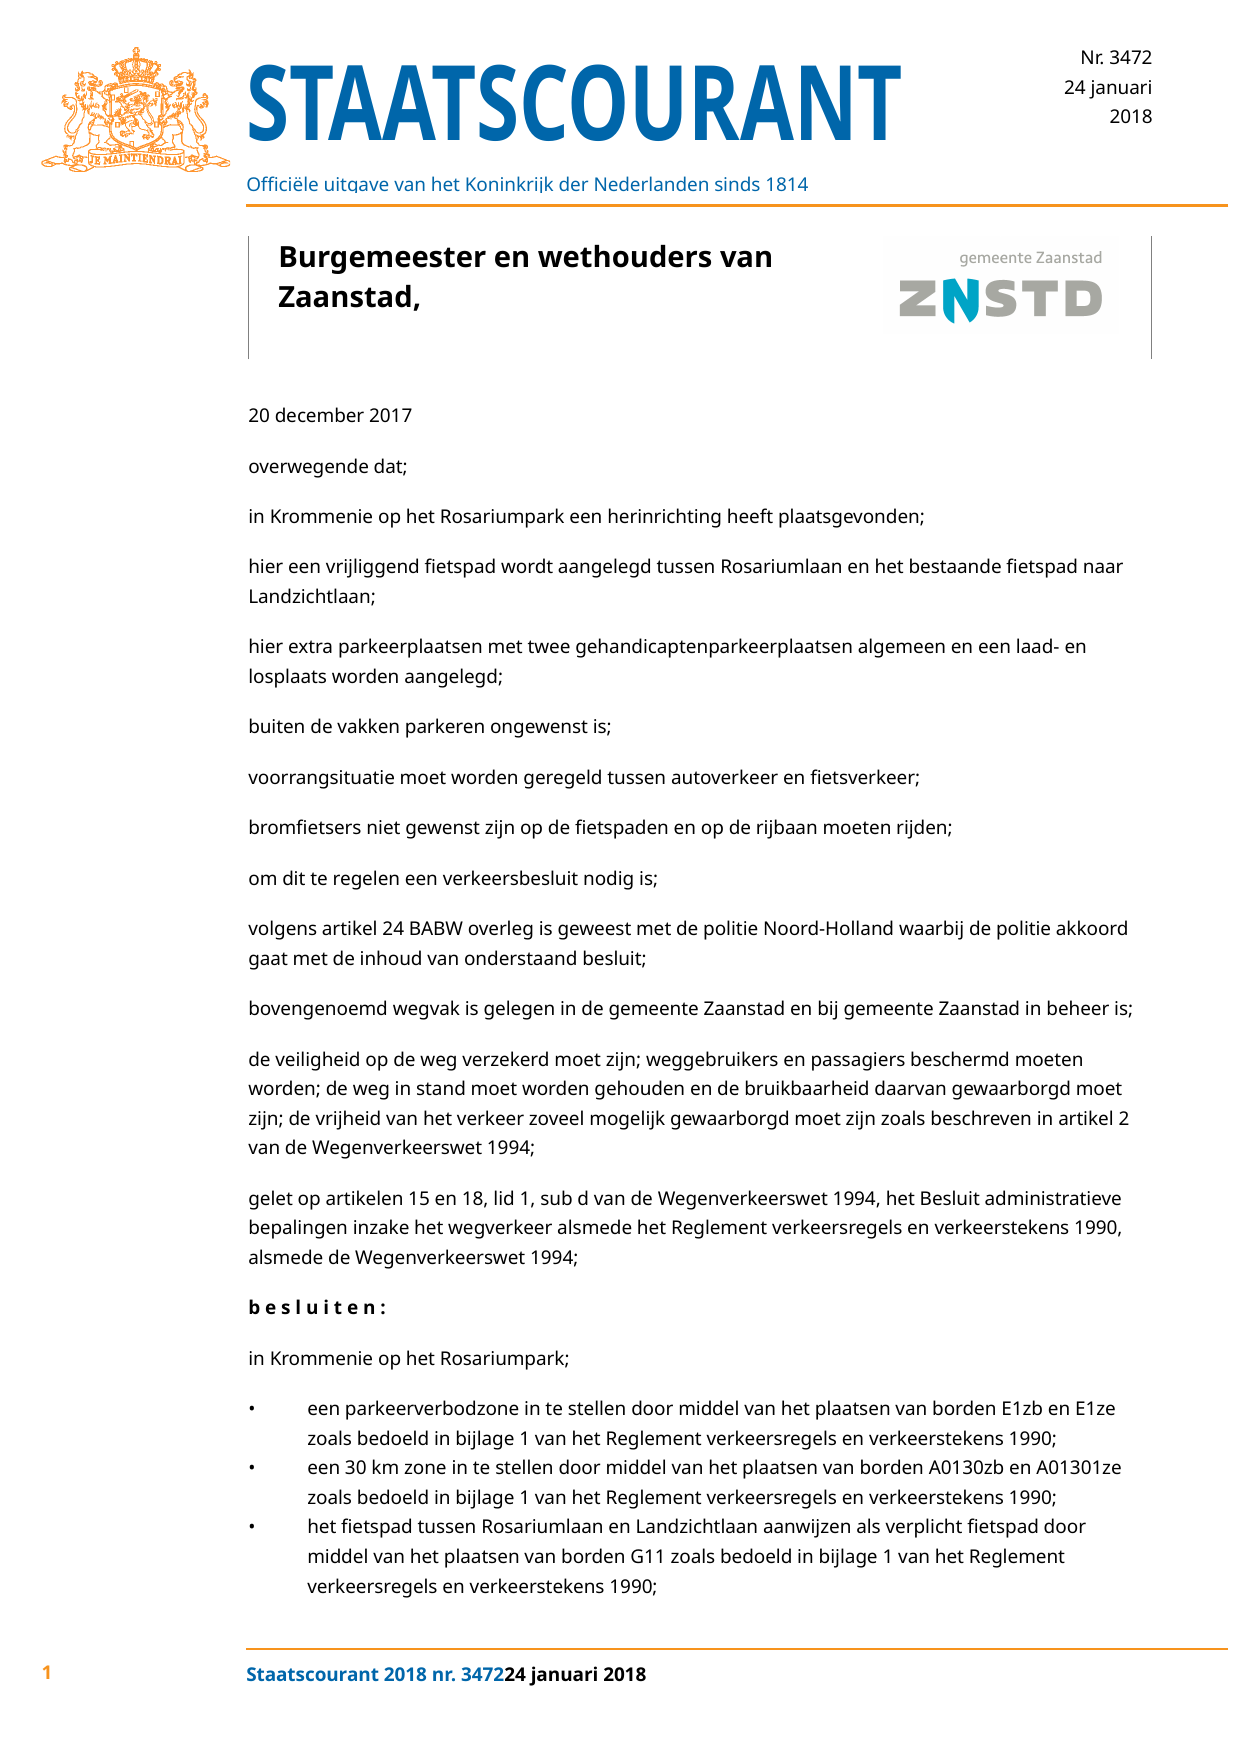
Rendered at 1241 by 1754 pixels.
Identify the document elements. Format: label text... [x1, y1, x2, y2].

text de veiligheid op de weg verzekerd moet zijn; weggebruikers en passagiers beschermd moeten worden; de weg in stand moet worden gehouden en de bruikbaarheid daarvan gewaarborgd moet zijn; de vrijheid van het verkeer zoveel mogelijk gewaarborgd moet zijn zoals beschreven in artikel 2 van de Wegenverkeerswet 1994; [248, 1046, 1152, 1160]
text bovengenoemd wegvak is gelegen in de gemeente Zaanstad en bij gemeente Zaanstad in beheer is; [248, 995, 1152, 1021]
text hier een vrijliggend fietspad wordt aangelegd tussen Rosariumlaan en het bestaande fietspad naar Landzichtlaan; [248, 554, 1152, 609]
text hier extra parkeerplaatsen met twee gehandicaptenparkeerplaatsen algemeen en een laad- en losplaats worden aangelegd; [248, 634, 1152, 689]
text bromfietsers niet gewenst zijn op de fietspaden en op de rijbaan moeten rijden; [248, 814, 1152, 840]
text buiten de vakken parkeren ongewenst is; [248, 714, 1152, 739]
text in Krommenie op het Rosariumpark een herinrichting heeft plaatsgevonden; [248, 503, 1152, 529]
table_header Burgemeester en wethouders van Zaanstad, [249, 236, 850, 359]
text overwegende dat; [248, 453, 1152, 479]
list een 30 km zone in te stellen door middel van het plaatsen van borden A0130zb en A01301ze zoals bedoeld in bijlage 1 van het Reglement verkeersregels en verkeerstekens 1990; [248, 1454, 1152, 1510]
text gelet op artikelen 15 en 18, lid 1, sub d van de Wegenverkeerswet 1994, het Besluit administratieve bepalingen inzake het wegverkeer alsmede het Reglement verkeersregels en verkeerstekens 1990, alsmede de Wegenverkeerswet 1994; [248, 1185, 1152, 1270]
text 20 december 2017 [248, 402, 1152, 428]
text volgens artikel 24 BABW overleg is geweest met de politie Noord-Holland waarbij de politie akkoord gaat met de inhoud van onderstaand besluit; [248, 915, 1152, 971]
text in Krommenie op het Rosariumpark; [248, 1345, 1152, 1371]
text om dit te regelen een verkeersbesluit nodig is; [248, 865, 1152, 891]
list het fietspad tussen Rosariumlaan en Landzichtlaan aanwijzen als verplicht fietspad door middel van het plaatsen van borden G11 zoals bedoeld in bijlage 1 van het Reglement verkeersregels en verkeerstekens 1990; [248, 1514, 1152, 1599]
picture [41, 47, 231, 172]
list een parkeerverbodzone in te stellen door middel van het plaatsen van borden E1zb en E1ze zoals bedoeld in bijlage 1 van het Reglement verkeersregels en verkeerstekens 1990; [248, 1395, 1152, 1451]
picture [882, 236, 1119, 334]
text b e s l u i t e n : [248, 1294, 1152, 1320]
table_header [850, 236, 1151, 359]
text voorrangsituatie moet worden geregeld tussen autoverkeer en fietsverkeer; [248, 764, 1152, 790]
